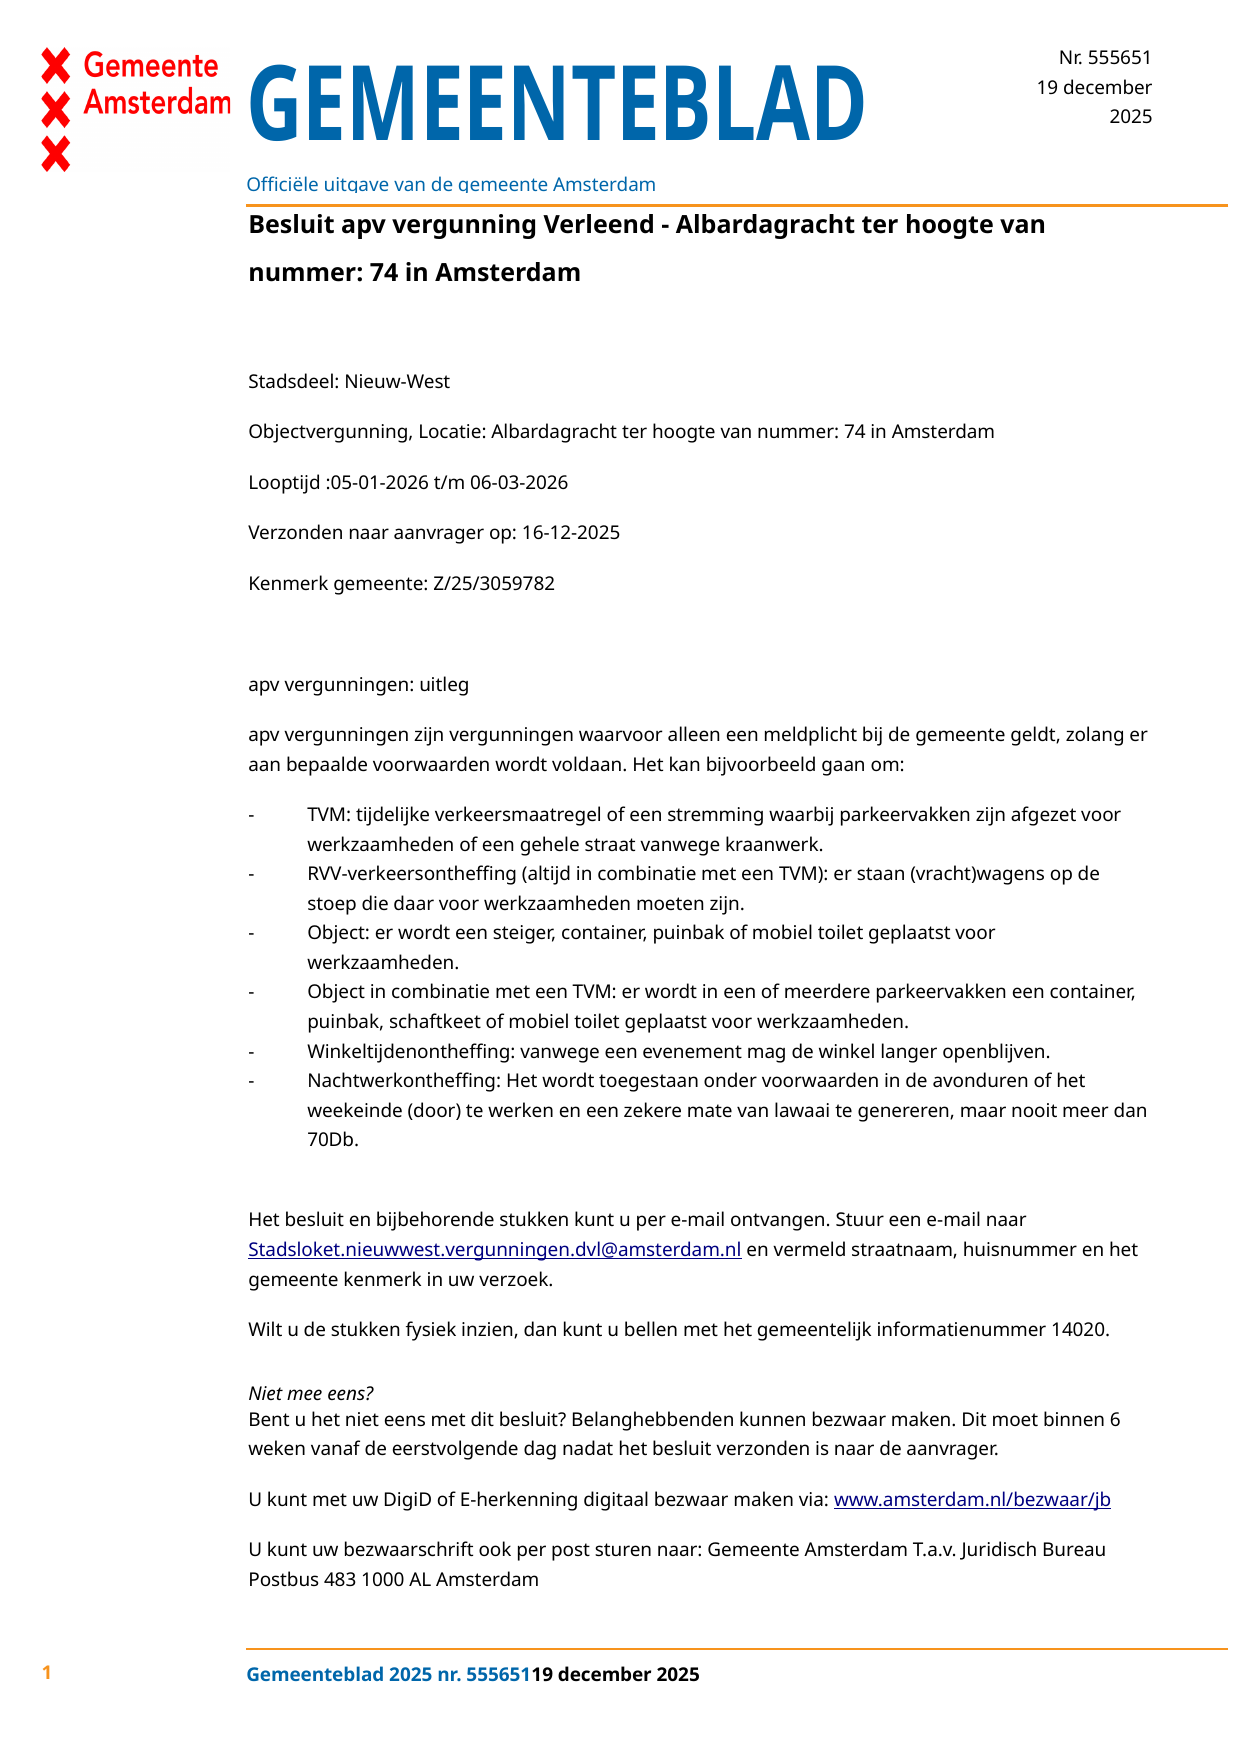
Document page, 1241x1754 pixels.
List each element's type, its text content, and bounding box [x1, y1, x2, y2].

text Verzonden naar aanvrager op: 16-12-2025 [248, 519, 1152, 545]
list Winkeltijdenontheffing: vanwege een evenement mag de winkel langer openblijven. [248, 1038, 1152, 1064]
list Nachtwerkontheffing: Het wordt toegestaan onder voorwaarden in de avonduren of het weekeinde (door) te werken en een zekere mate van lawaai te genereren, maar nooit meer dan 70Db. [248, 1067, 1152, 1152]
list RVV-verkeersontheffing (altijd in combinatie met een TVM): er staan (vracht)wagens op de stoep die daar voor werkzaamheden moeten zijn. [248, 860, 1152, 916]
list TVM: tijdelijke verkeersmaatregel of een stremming waarbij parkeervakken zijn afgezet voor werkzaamheden of een gehele straat vanwege kraanwerk. [248, 801, 1152, 857]
text Looptijd :05-01-2026 t/m 06-03-2026 [248, 469, 1152, 495]
text Wilt u de stukken fysiek inzien, dan kunt u bellen met het gemeentelijk informatienummer 14020. [248, 1316, 1152, 1342]
text Kenmerk gemeente: Z/25/3059782 [248, 570, 1152, 596]
list Object in combinatie met een TVM: er wordt in een of meerdere parkeervakken een container, puinbak, schaftkeet of mobiel toilet geplaatst voor werkzaamheden. [248, 979, 1152, 1034]
text apv vergunningen zijn vergunningen waarvoor alleen een meldplicht bij de gemeente geldt, zolang er aan bepaalde voorwaarden wordt voldaan. Het kan bijvoorbeeld gaan om: [248, 721, 1152, 777]
text Het besluit en bijbehorende stukken kunt u per e-mail ontvangen. Stuur een e-mail naar Stadsloket.nieuwwest.vergunningen.dvl@amsterdam.nl en vermeld straatnaam, huisnummer en het gemeente kenmerk in uw verzoek. [248, 1207, 1152, 1292]
text U kunt uw bezwaarschrift ook per post sturen naar: Gemeente Amsterdam T.a.v. Juridisch Bureau Postbus 483 1000 AL Amsterdam [248, 1536, 1152, 1592]
picture [41, 47, 231, 172]
text U kunt met uw DigiD of E-herkenning digitaal bezwaar maken via: www.amsterdam.nl/bezwaar/jb [248, 1486, 1152, 1512]
text Bent u het niet eens met dit besluit? Belanghebbenden kunnen bezwaar maken. Dit moet binnen 6 weken vanaf de eerstvolgende dag nadat het besluit verzonden is naar de aanvrager. [248, 1406, 1152, 1461]
text Besluit apv vergunning Verleend - Albardagracht ter hoogte van nummer: 74 in Amsterdam [248, 207, 1152, 288]
list Object: er wordt een steiger, container, puinbak of mobiel toilet geplaatst voor werkzaamheden. [248, 919, 1152, 975]
text Niet mee eens? [248, 1380, 1152, 1406]
text apv vergunningen: uitleg [248, 671, 1152, 697]
text Stadsdeel: Nieuw-West [248, 368, 1152, 394]
text Objectvergunning, Locatie: Albardagracht ter hoogte van nummer: 74 in Amsterdam [248, 419, 1152, 444]
